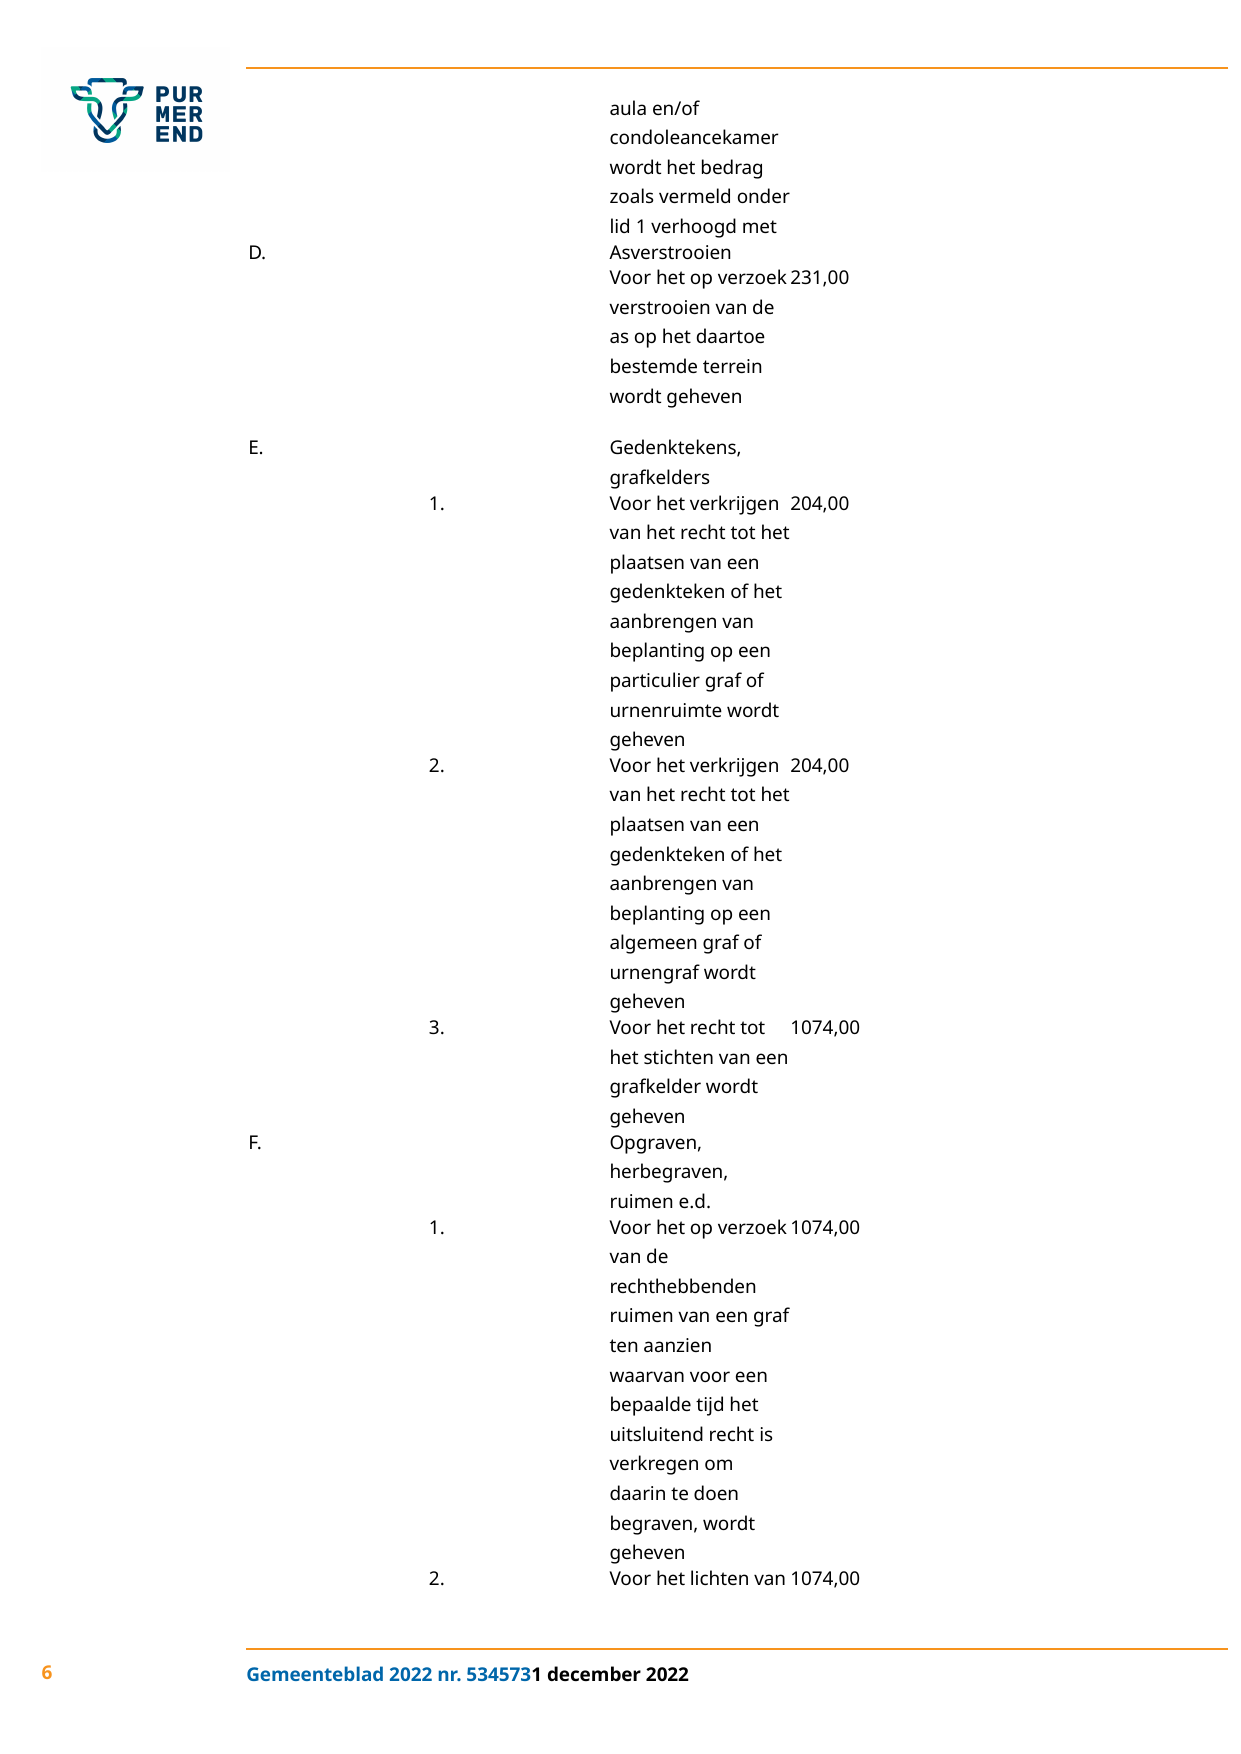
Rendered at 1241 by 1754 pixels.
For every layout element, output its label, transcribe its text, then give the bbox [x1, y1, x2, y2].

table_cell [790, 409, 1152, 434]
table_cell [248, 265, 429, 409]
table_cell 1. [429, 490, 609, 752]
table_cell [790, 239, 1152, 264]
table_cell E. [248, 434, 429, 490]
table_cell [248, 1015, 429, 1129]
table_cell [248, 490, 429, 752]
table_cell Voor het lichten van [609, 1565, 790, 1591]
table_cell [429, 1129, 609, 1214]
table_cell Voor het verkrijgen van het recht tot het plaatsen van een gedenkteken of het aanbrengen van beplanting op een particulier graf of urnenruimte wordt geheven [609, 490, 790, 752]
table_cell 1074,00 [790, 1565, 1152, 1591]
table_cell D. [248, 239, 429, 264]
table_cell 2. [429, 1565, 609, 1591]
table_cell 3. [429, 1015, 609, 1129]
table_cell Asverstrooien [609, 239, 790, 264]
picture [41, 47, 231, 172]
table_cell Voor het verkrijgen van het recht tot het plaatsen van een gedenkteken of het aanbrengen van beplanting op een algemeen graf of urnengraf wordt geheven [609, 752, 790, 1014]
table_cell Opgraven, herbegraven, ruimen e.d. [609, 1129, 790, 1214]
table_cell 1. [429, 1214, 609, 1565]
table_cell Voor het op verzoek van de rechthebbenden ruimen van een graf ten aanzien waarvan voor een bepaalde tijd het uitsluitend recht is verkregen om daarin te doen begraven, wordt geheven [609, 1214, 790, 1565]
table_cell 204,00 [790, 490, 1152, 752]
table_cell [248, 95, 429, 239]
table_cell [429, 239, 609, 264]
table_cell Voor het op verzoek verstrooien van de as op het daartoe bestemde terrein wordt geheven [609, 265, 790, 409]
table_cell [790, 1129, 1152, 1214]
table_cell [248, 409, 429, 434]
table_cell [790, 434, 1152, 490]
table_cell [248, 752, 429, 1014]
table_cell 1074,00 [790, 1015, 1152, 1129]
table_cell [248, 1565, 429, 1591]
table_cell [429, 265, 609, 409]
table_cell [429, 409, 609, 434]
table_cell [429, 434, 609, 490]
table_cell F. [248, 1129, 429, 1214]
table_cell Gedenktekens, grafkelders [609, 434, 790, 490]
table_cell 204,00 [790, 752, 1152, 1014]
table_cell [248, 1214, 429, 1565]
table_cell aula en/of condoleancekamer wordt het bedrag zoals vermeld onder lid 1 verhoogd met [609, 95, 790, 239]
table_cell 2. [429, 752, 609, 1014]
table_cell 231,00 [790, 265, 1152, 409]
table_cell [790, 95, 1152, 239]
table_cell Voor het recht tot het stichten van een grafkelder wordt geheven [609, 1015, 790, 1129]
table_cell [429, 95, 609, 239]
table_cell 1074,00 [790, 1214, 1152, 1565]
table_cell [609, 409, 790, 434]
